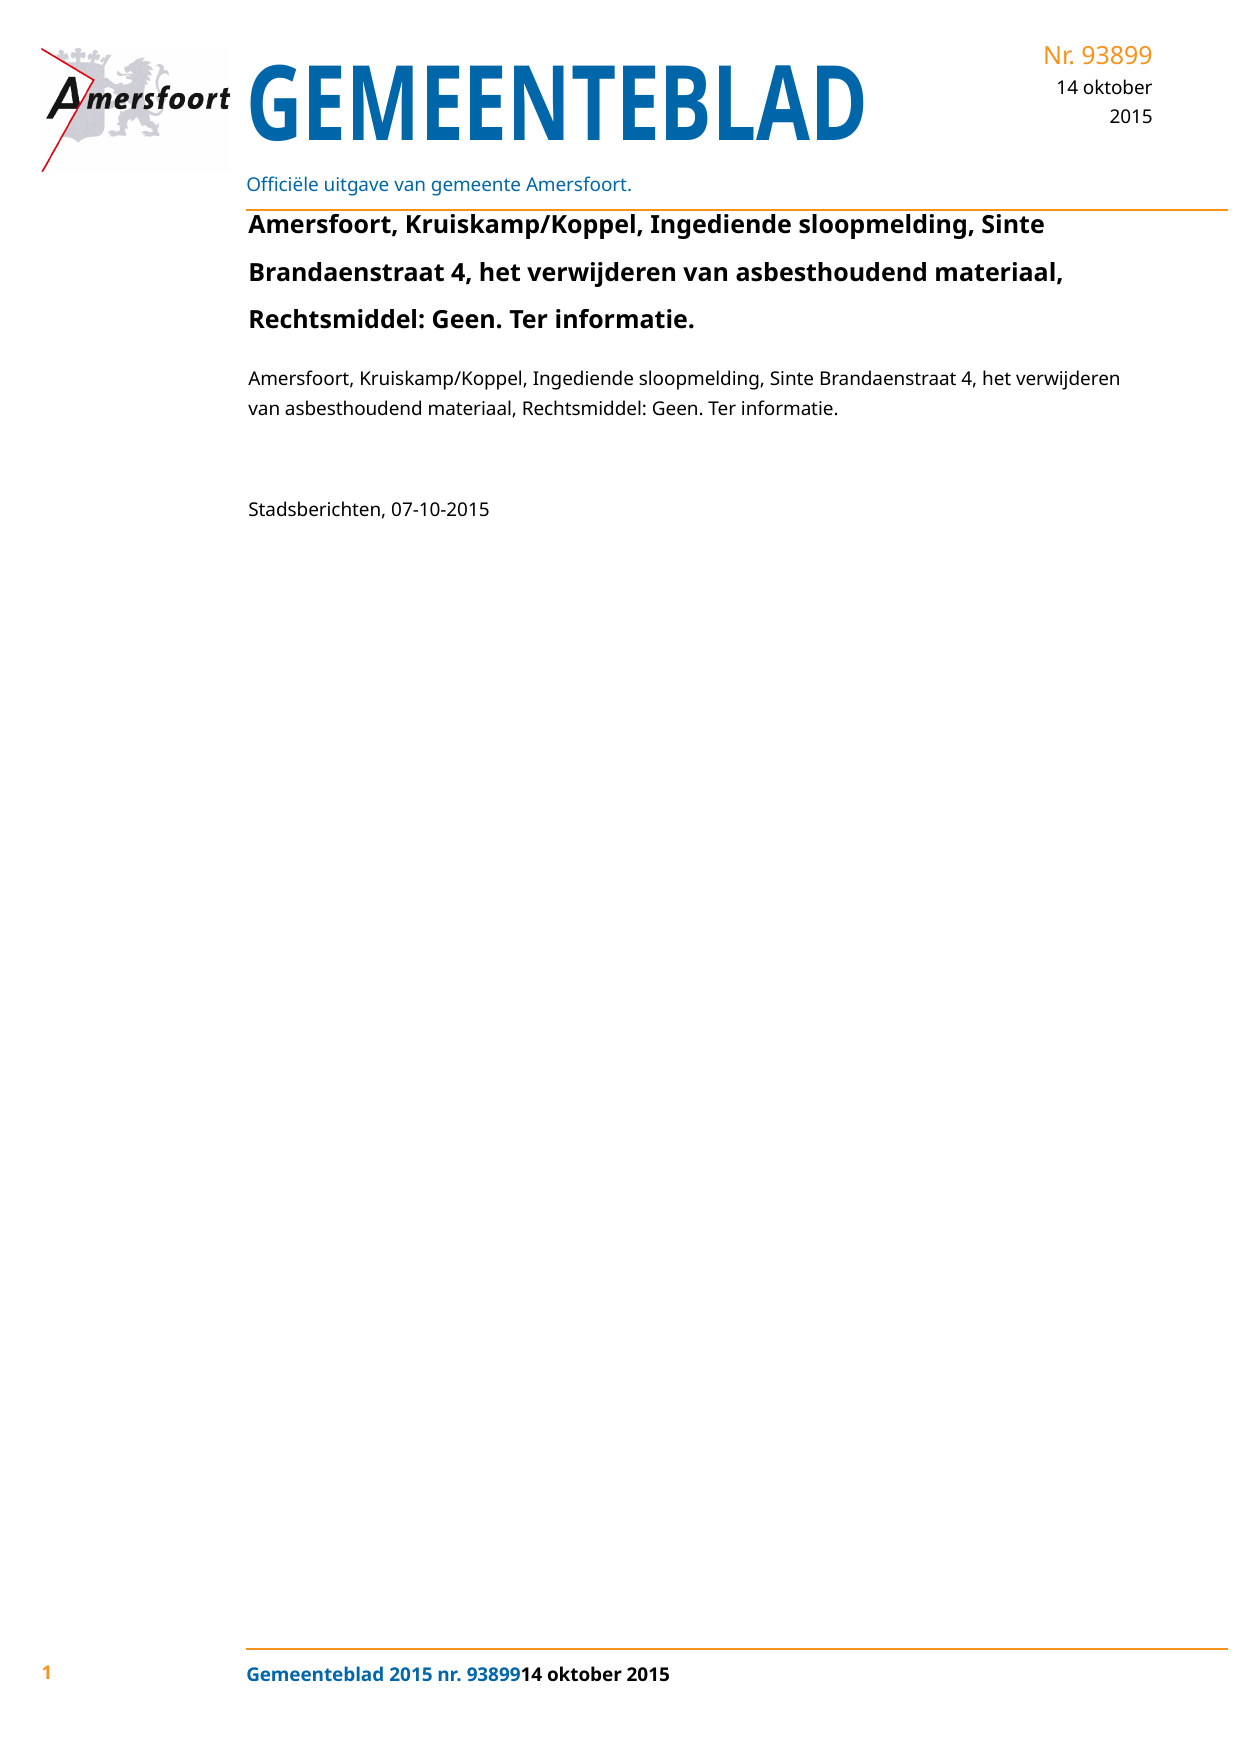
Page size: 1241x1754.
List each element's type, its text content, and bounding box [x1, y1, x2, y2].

text Amersfoort, Kruiskamp/Koppel, Ingediende sloopmelding, Sinte Brandaenstraat 4, het verwijderen van asbesthoudend materiaal, Rechtsmiddel: Geen. Ter informatie. [248, 366, 1152, 421]
picture [41, 47, 231, 172]
text Stadsberichten, 07-10-2015 [248, 496, 1152, 522]
text Amersfoort, Kruiskamp/Koppel, Ingediende sloopmelding, Sinte Brandaenstraat 4, het verwijderen van asbesthoudend materiaal, Rechtsmiddel: Geen. Ter informatie. [248, 211, 1152, 336]
